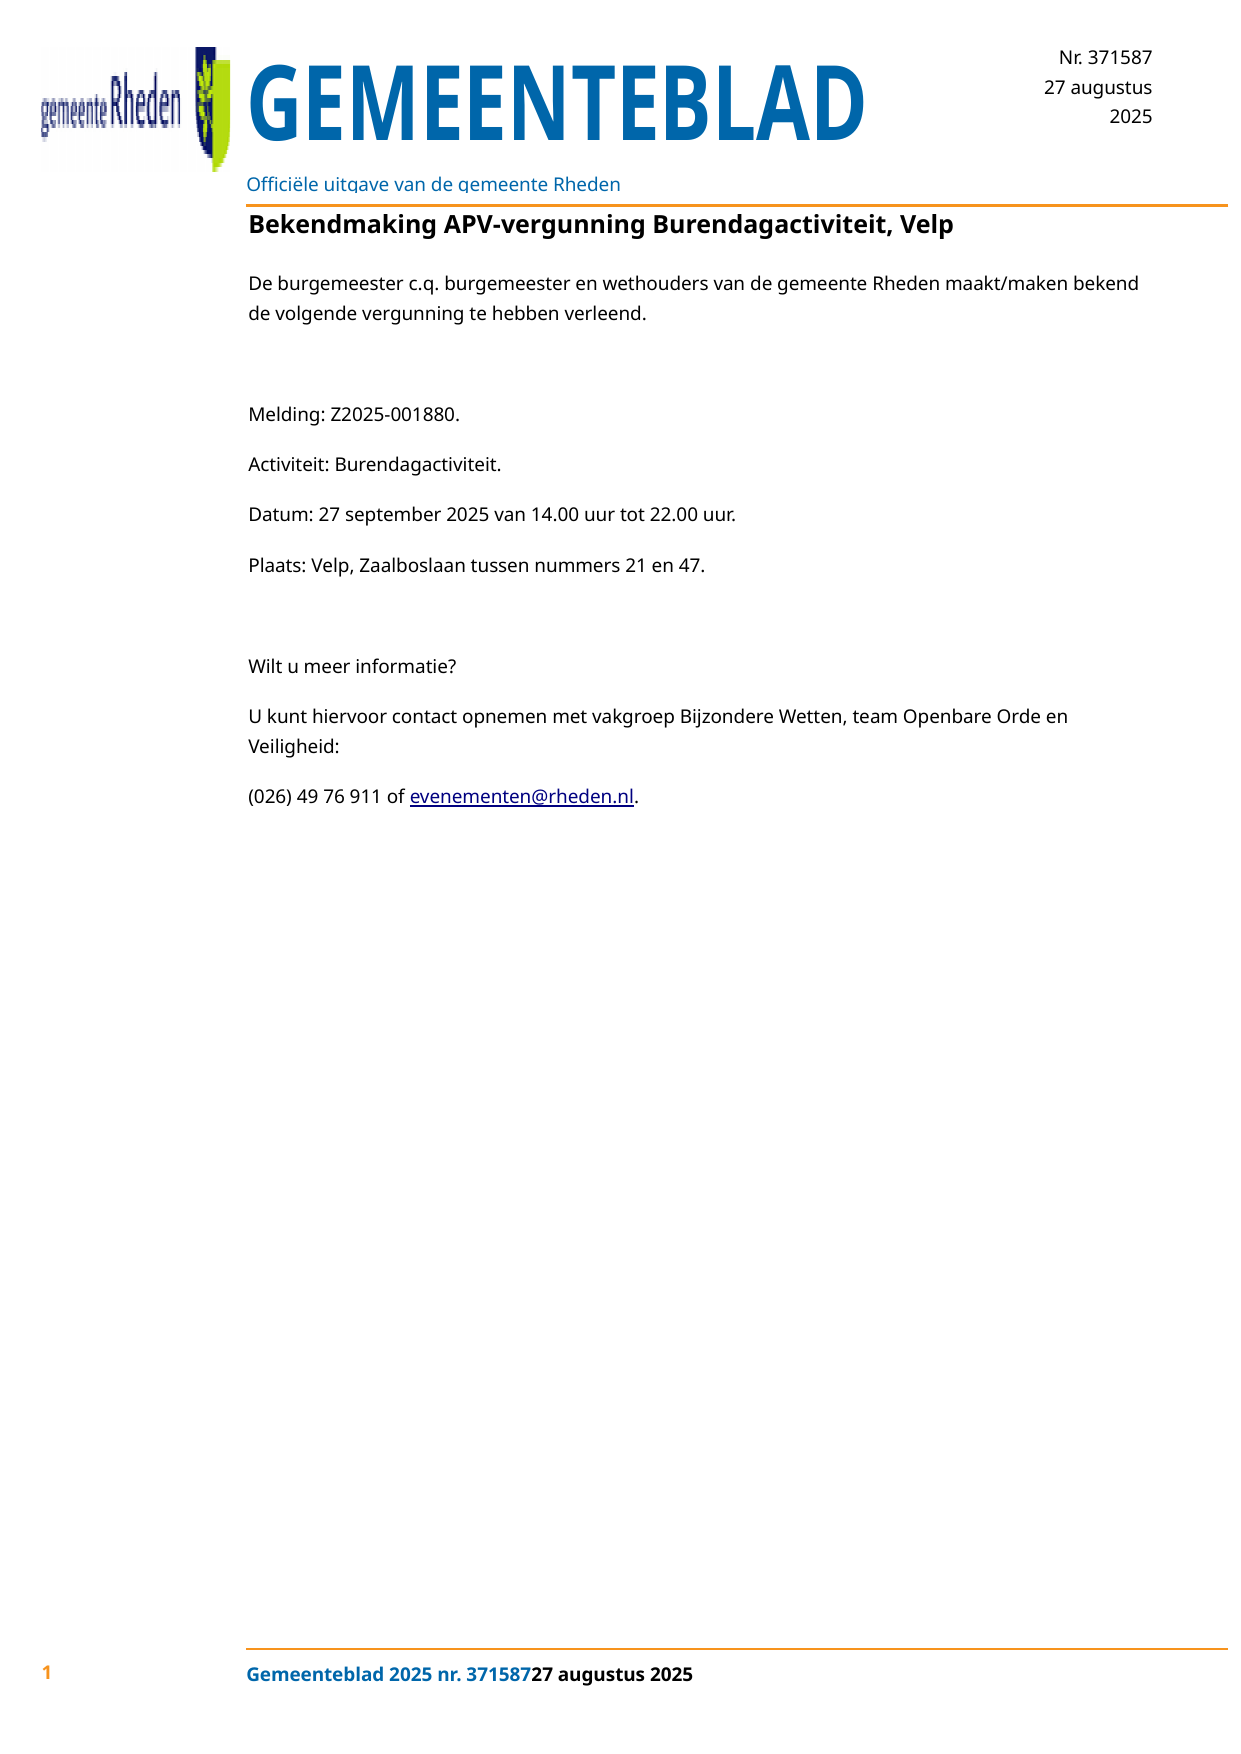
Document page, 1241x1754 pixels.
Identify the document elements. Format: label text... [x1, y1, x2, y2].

picture [41, 47, 231, 172]
text (026) 49 76 911 of evenementen@rheden.nl. [248, 783, 1152, 809]
text Melding: Z2025-001880. [248, 401, 1152, 426]
text Plaats: Velp, Zaalboslaan tussen nummers 21 en 47. [248, 552, 1152, 578]
text Datum: 27 september 2025 van 14.00 uur tot 22.00 uur. [248, 502, 1152, 527]
text Wilt u meer informatie? [248, 653, 1152, 678]
text U kunt hiervoor contact opnemen met vakgroep Bijzondere Wetten, team Openbare Orde en Veiligheid: [248, 703, 1152, 758]
text Activiteit: Burendagactiviteit. [248, 451, 1152, 477]
text Bekendmaking APV-vergunning Burendagactiviteit, Velp [248, 207, 1152, 241]
text De burgemeester c.q. burgemeester en wethouders van de gemeente Rheden maakt/maken bekend de volgende vergunning te hebben verleend. [248, 270, 1152, 326]
